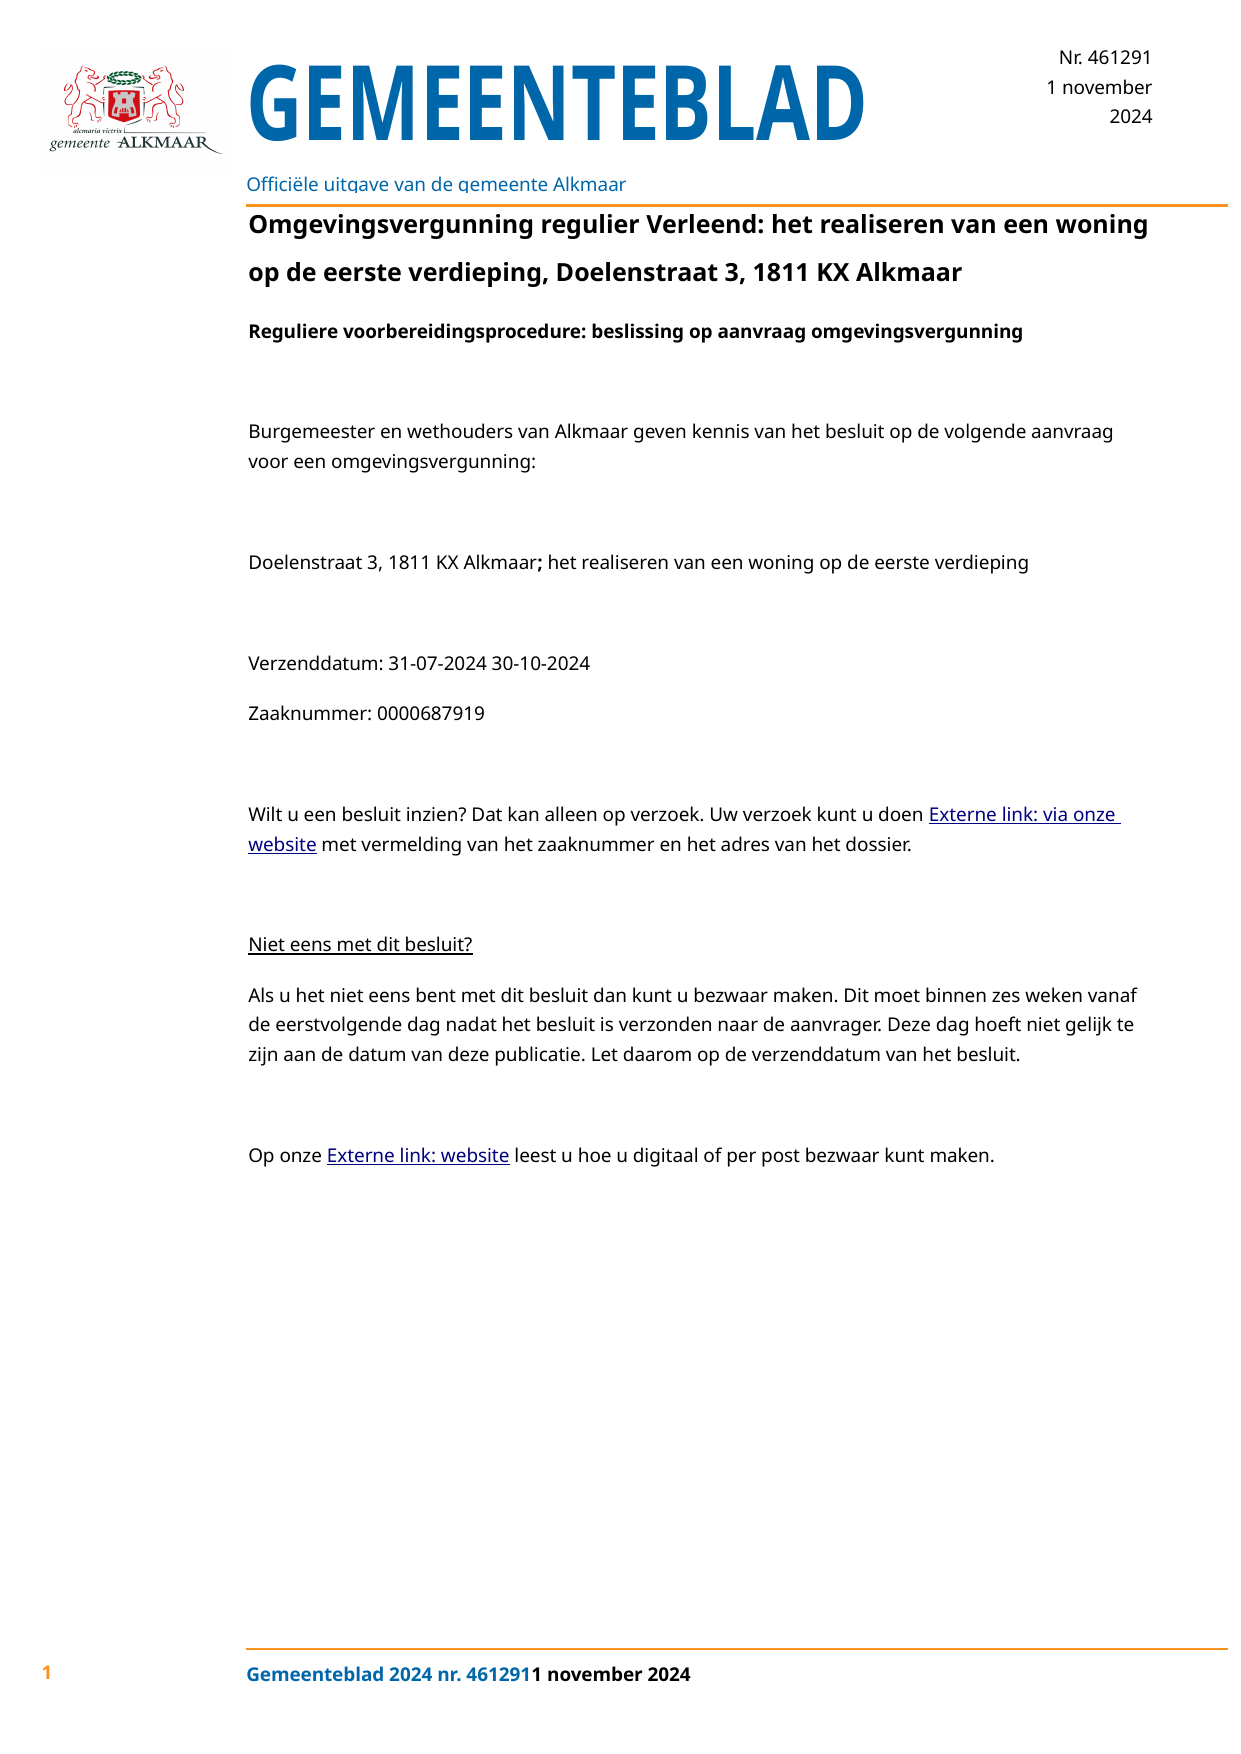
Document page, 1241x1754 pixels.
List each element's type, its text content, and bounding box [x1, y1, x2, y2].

text Reguliere voorbereidingsprocedure: beslissing op aanvraag omgevingsvergunning [248, 318, 1152, 344]
text Verzenddatum: 31-07-2024 30-10-2024 [248, 650, 1152, 676]
text Burgemeester en wethouders van Alkmaar geven kennis van het besluit op de volgende aanvraag voor een omgevingsvergunning: [248, 419, 1152, 474]
text Doelenstraat 3, 1811 KX Alkmaar; het realiseren van een woning op de eerste verdieping [248, 549, 1152, 575]
text Omgevingsvergunning regulier Verleend: het realiseren van een woning op de eerste verdieping, Doelenstraat 3, 1811 KX Alkmaar [248, 207, 1152, 288]
picture [41, 47, 231, 172]
text Zaaknummer: 0000687919 [248, 700, 1152, 726]
text Als u het niet eens bent met dit besluit dan kunt u bezwaar maken. Dit moet binnen zes weken vanaf de eerstvolgende dag nadat het besluit is verzonden naar de aanvrager. Deze dag hoeft niet gelijk te zijn aan de datum van deze publicatie. Let daarom op de verzenddatum van het besluit. [248, 982, 1152, 1067]
text Op onze Externe link: website leest u hoe u digitaal of per post bezwaar kunt maken. [248, 1142, 1152, 1168]
text Niet eens met dit besluit? [248, 932, 1152, 957]
text Wilt u een besluit inzien? Dat kan alleen op verzoek. Uw verzoek kunt u doen Externe link: via onze website met vermelding van het zaaknummer en het adres van het dossier. [248, 801, 1152, 857]
